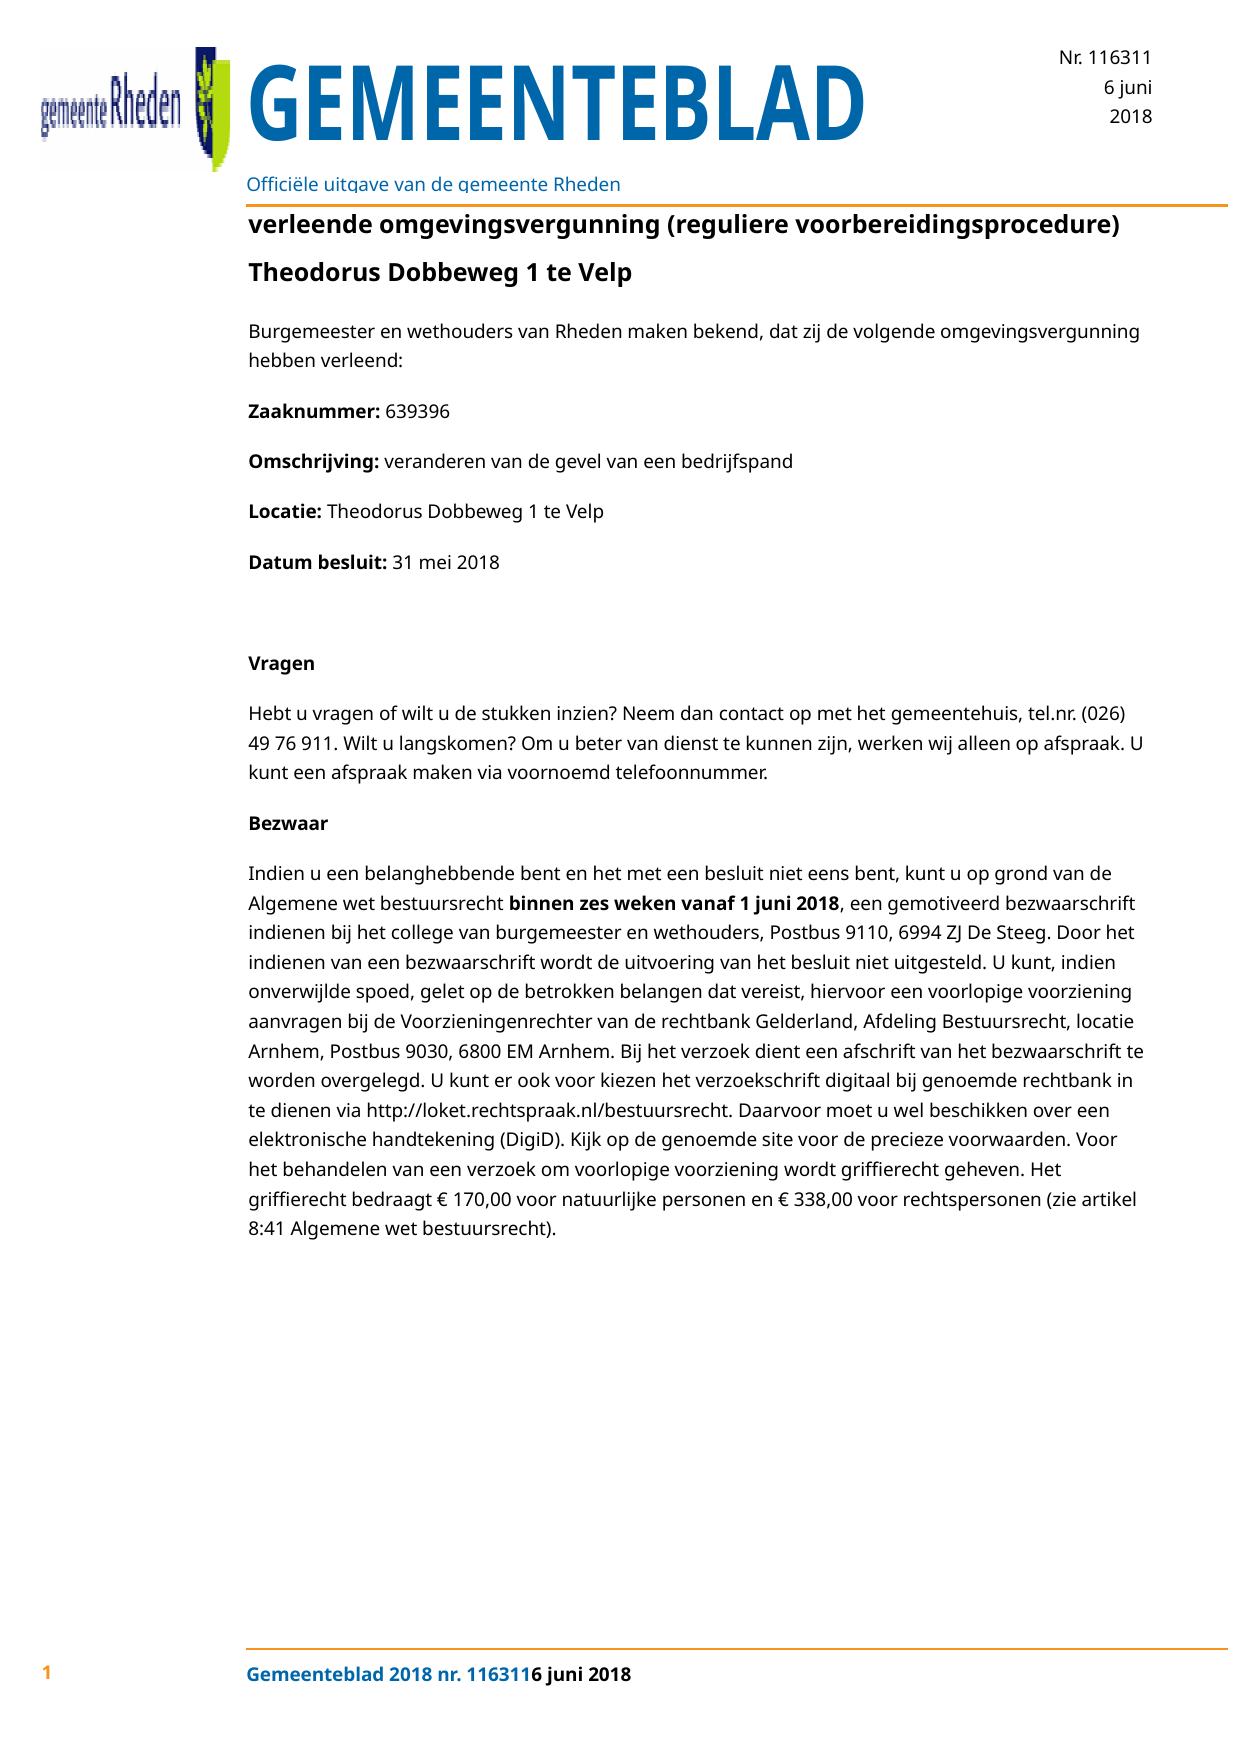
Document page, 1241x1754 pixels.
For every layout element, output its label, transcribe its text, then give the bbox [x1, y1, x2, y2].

text Omschrijving: veranderen van de gevel van een bedrijfspand [248, 448, 1152, 474]
text Vragen [248, 650, 1152, 676]
text Indien u een belanghebbende bent en het met een besluit niet eens bent, kunt u op grond van de Algemene wet bestuursrecht binnen zes weken vanaf 1 juni 2018, een gemotiveerd bezwaarschrift indienen bij het college van burgemeester en wethouders, Postbus 9110, 6994 ZJ De Steeg. Door het indienen van een bezwaarschrift wordt de uitvoering van het besluit niet uitgesteld. U kunt, indien onverwijlde spoed, gelet op de betrokken belangen dat vereist, hiervoor een voorlopige voorziening aanvragen bij de Voorzieningenrechter van de rechtbank Gelderland, Afdeling Bestuursrecht, locatie Arnhem, Postbus 9030, 6800 EM Arnhem. Bij het verzoek dient een afschrift van het bezwaarschrift te worden overgelegd. U kunt er ook voor kiezen het verzoekschrift digitaal bij genoemde rechtbank in te dienen via http://loket.rechtspraak.nl/bestuursrecht. Daarvoor moet u wel beschikken over een elektronische handtekening (DigiD). Kijk op de genoemde site voor de precieze voorwaarden. Voor het behandelen van een verzoek om voorlopige voorziening wordt griffierecht geheven. Het griffierecht bedraagt € 170,00 voor natuurlijke personen en € 338,00 voor rechtspersonen (zie artikel 8:41 Algemene wet bestuursrecht). [248, 860, 1152, 1241]
text Bezwaar [248, 810, 1152, 836]
text Locatie: Theodorus Dobbeweg 1 te Velp [248, 499, 1152, 524]
text Burgemeester en wethouders van Rheden maken bekend, dat zij de volgende omgevingsvergunning hebben verleend: [248, 318, 1152, 373]
text verleende omgevingsvergunning (reguliere voorbereidingsprocedure) Theodorus Dobbeweg 1 te Velp [248, 207, 1152, 288]
picture [41, 47, 231, 172]
text Hebt u vragen of wilt u de stukken inzien? Neem dan contact op met het gemeentehuis, tel.nr. (026) 49 76 911. Wilt u langskomen? Om u beter van dienst te kunnen zijn, werken wij alleen op afspraak. U kunt een afspraak maken via voornoemd telefoonnummer. [248, 700, 1152, 785]
text Zaaknummer: 639396 [248, 398, 1152, 424]
text Datum besluit: 31 mei 2018 [248, 549, 1152, 575]
